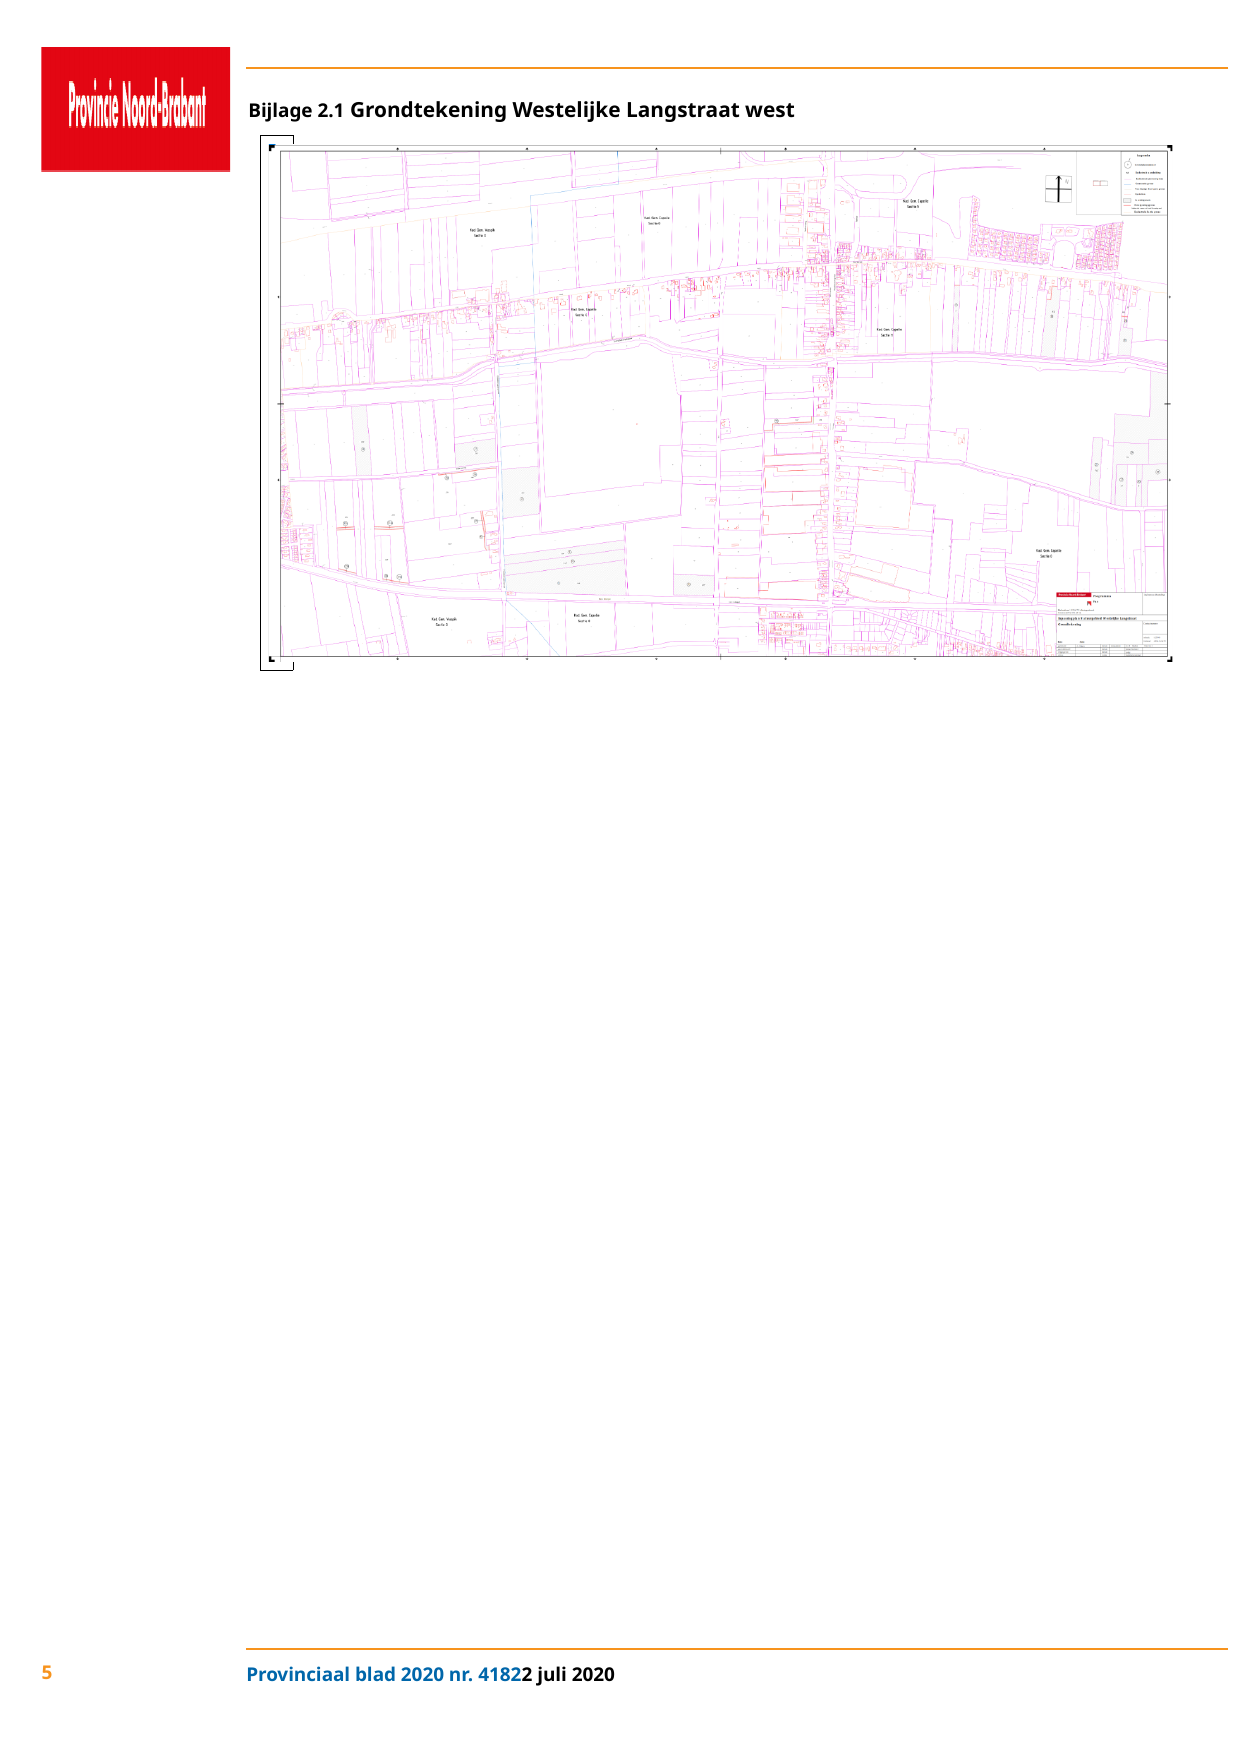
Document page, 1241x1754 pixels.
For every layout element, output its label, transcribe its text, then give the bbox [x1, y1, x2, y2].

text Bijlage 2.1 Grondtekening Westelijke Langstraat west [248, 95, 1152, 123]
picture [41, 47, 231, 172]
picture [268, 144, 1173, 662]
